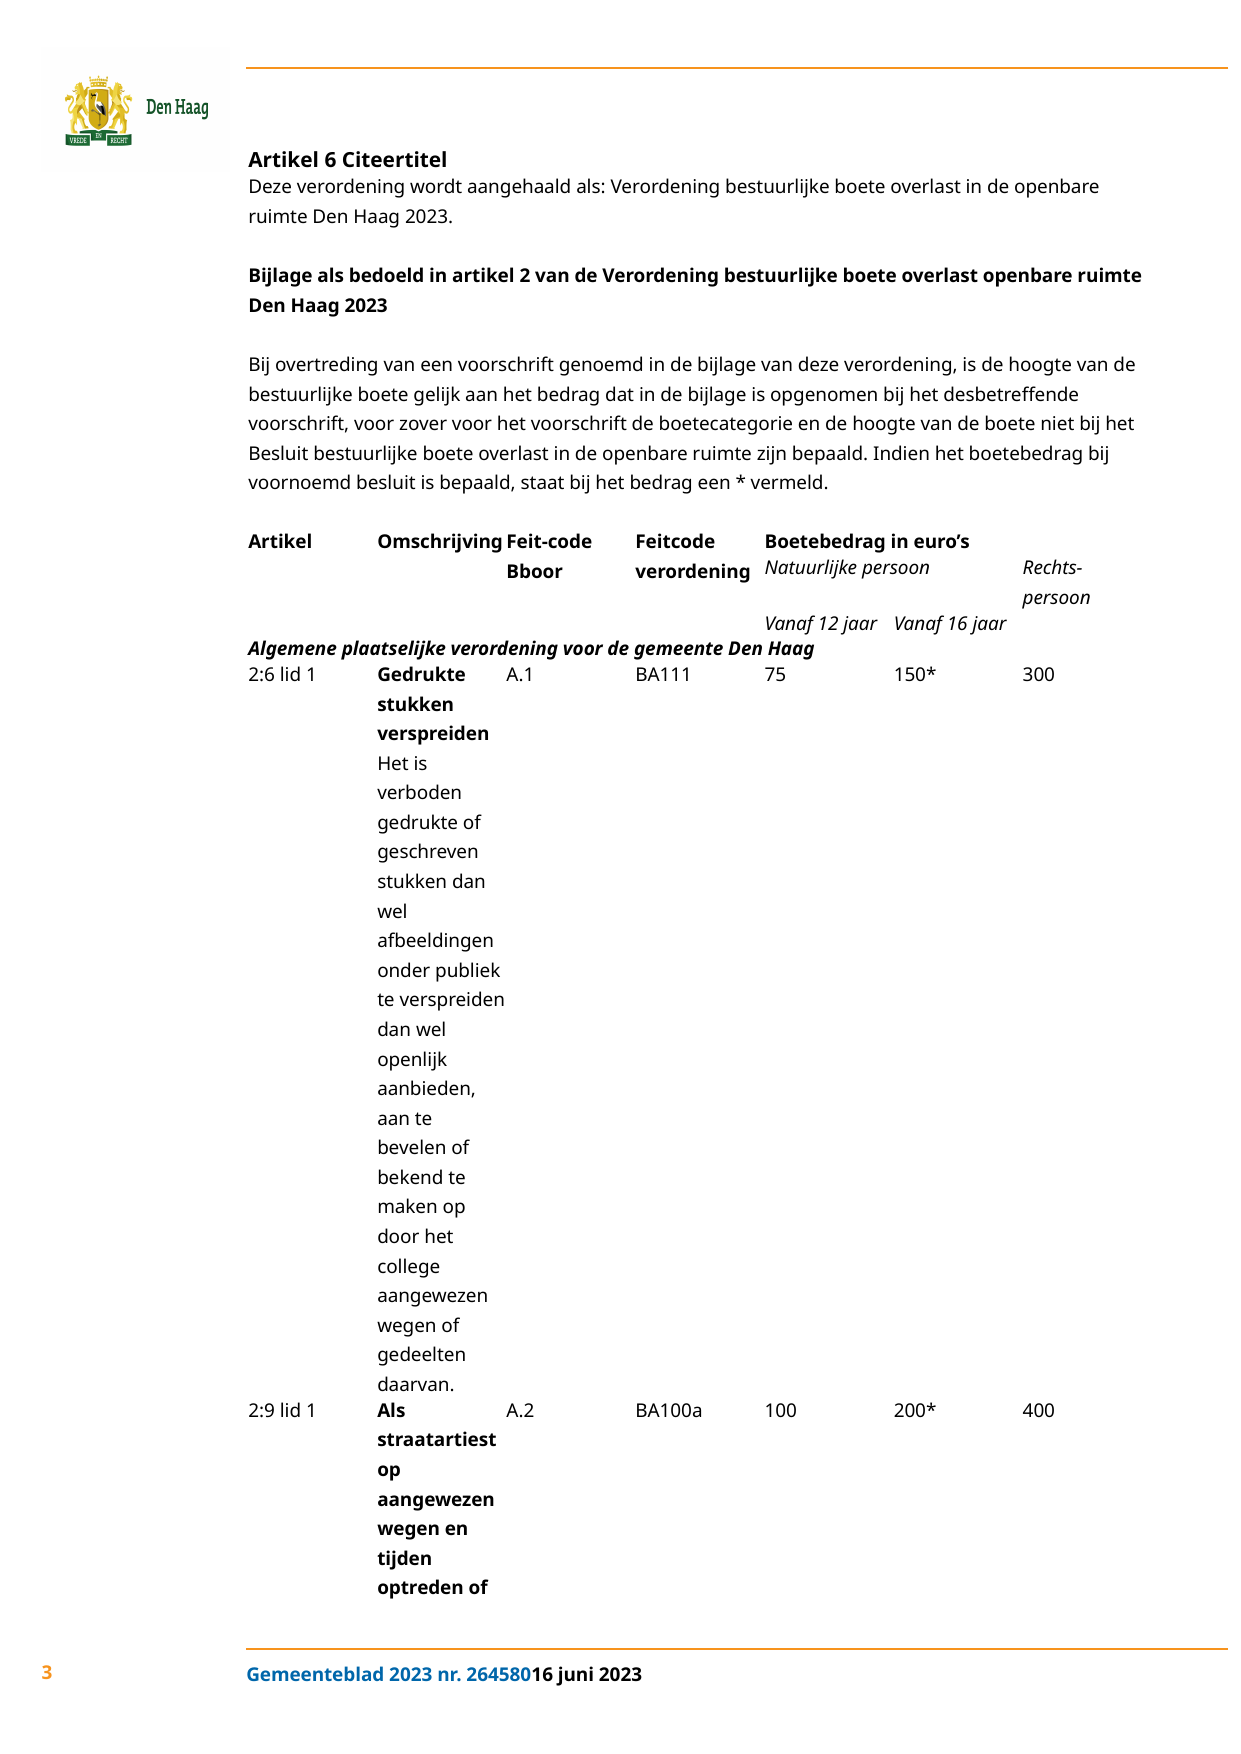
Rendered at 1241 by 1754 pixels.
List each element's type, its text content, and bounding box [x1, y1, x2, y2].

table_cell A.2 [506, 1397, 635, 1600]
text Bij overtreding van een voorschrift genoemd in de bijlage van deze verordening, is de hoogte van de bestuurlijke boete gelijk aan het bedrag dat in de bijlage is opgenomen bij het desbetreffende voorschrift, voor zover voor het voorschrift de boetecategorie en de hoogte van de boete niet bij het Besluit bestuurlijke boete overlast in de openbare ruimte zijn bepaald. Indien het boetebedrag bij voornoemd besluit is bepaald, staat bij het bedrag een * vermeld. [248, 351, 1152, 495]
table_header Omschrijving [377, 529, 506, 636]
table_cell 2:6 lid 1 [248, 661, 377, 1397]
table_cell 150* [894, 661, 1022, 1397]
table_header Feitcode verordening [635, 529, 764, 636]
table_cell 400 [1023, 1397, 1152, 1600]
table_cell 100 [764, 1397, 893, 1600]
table_header Boetebedrag in euro’s [764, 529, 1152, 554]
table_cell Rechts-persoon [1023, 555, 1152, 610]
table_cell 75 [764, 661, 893, 1397]
table_cell 300 [1023, 661, 1152, 1397]
table_cell Algemene plaatselijke verordening voor de gemeente Den Haag [248, 636, 1152, 661]
picture [41, 47, 231, 172]
table_cell Gedrukte stukken verspreiden Het is verboden gedrukte of geschreven stukken dan wel afbeeldingen onder publiek te verspreiden dan wel openlijk aanbieden, aan te bevelen of bekend te maken op door het college aangewezen wegen of gedeelten daarvan. [377, 661, 506, 1397]
table_cell [1023, 610, 1152, 636]
table_cell BA111 [635, 661, 764, 1397]
text Bijlage als bedoeld in artikel 2 van de Verordening bestuurlijke boete overlast openbare ruimte Den Haag 2023 [248, 262, 1152, 318]
table_cell 2:9 lid 1 [248, 1397, 377, 1600]
table_cell Vanaf 16 jaar [894, 610, 1022, 636]
table_cell 200* [894, 1397, 1022, 1600]
table_cell A.1 [506, 661, 635, 1397]
table_header Feit-code Bboor [506, 529, 635, 636]
table_cell Vanaf 12 jaar [764, 610, 893, 636]
table_cell BA100a [635, 1397, 764, 1600]
text Deze verordening wordt aangehaald als: Verordening bestuurlijke boete overlast in de openbare ruimte Den Haag 2023. [248, 174, 1152, 229]
table_cell Natuurlijke persoon [764, 555, 1022, 610]
table_header Artikel [248, 529, 377, 636]
table_cell Als straatartiest op aangewezen wegen en tijden optreden of [377, 1397, 506, 1600]
text Artikel 6 Citeertitel [248, 145, 1152, 174]
